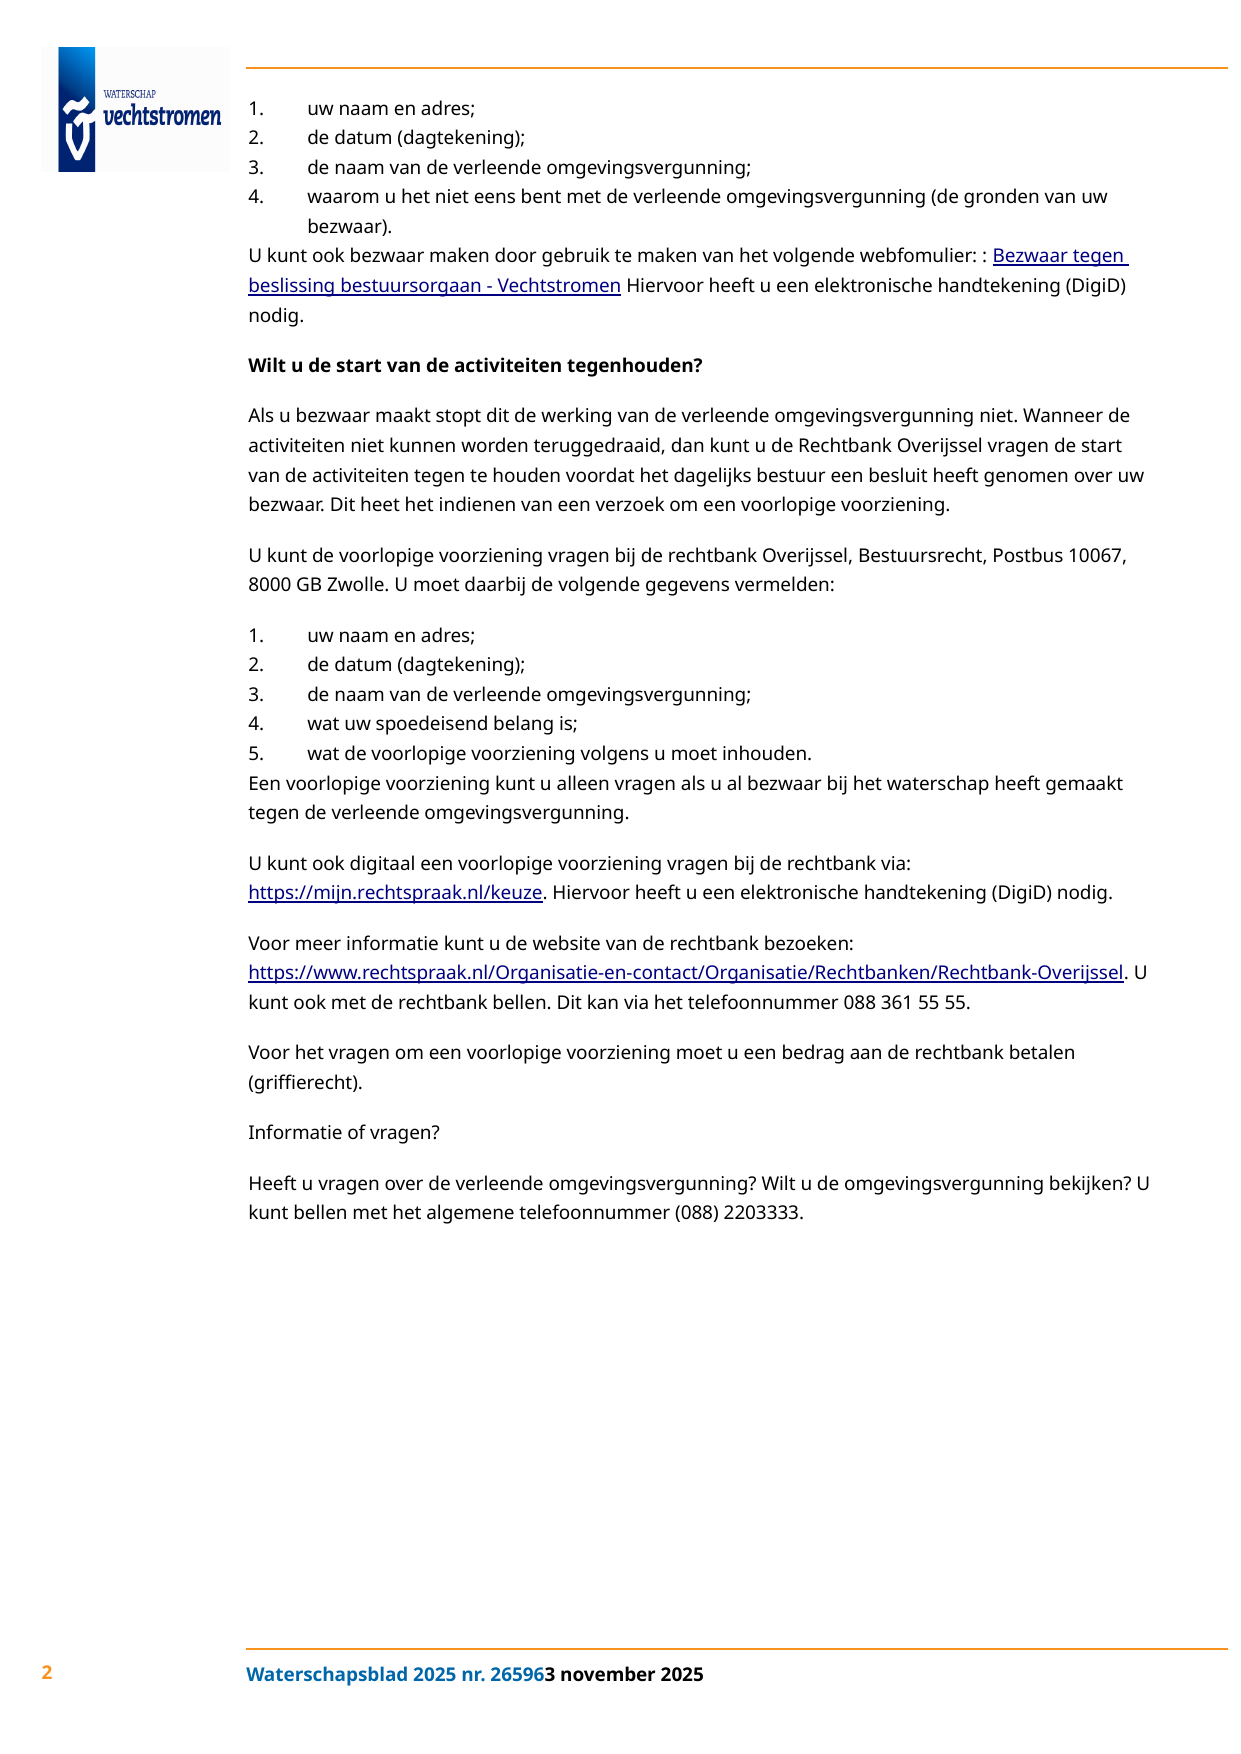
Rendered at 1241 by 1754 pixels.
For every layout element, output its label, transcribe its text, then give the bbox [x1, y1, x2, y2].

text Wilt u de start van de activiteiten tegenhouden? [248, 352, 1152, 378]
list wat de voorlopige voorziening volgens u moet inhouden. [248, 740, 1152, 766]
text Een voorlopige voorziening kunt u alleen vragen als u al bezwaar bij het waterschap heeft gemaakt tegen de verleende omgevingsvergunning. [248, 770, 1152, 825]
text Informatie of vragen? [248, 1119, 1152, 1145]
text Als u bezwaar maakt stopt dit de werking van de verleende omgevingsvergunning niet. Wanneer de activiteiten niet kunnen worden teruggedraaid, dan kunt u de Rechtbank Overijssel vragen de start van de activiteiten tegen te houden voordat het dagelijks bestuur een besluit heeft genomen over uw bezwaar. Dit heet het indienen van een verzoek om een voorlopige voorziening. [248, 403, 1152, 517]
list de datum (dagtekening); [248, 651, 1152, 677]
text Heeft u vragen over de verleende omgevingsvergunning? Wilt u de omgevingsvergunning bekijken? U kunt bellen met het algemene telefoonnummer (088) 2203333. [248, 1170, 1152, 1225]
list de naam van de verleende omgevingsvergunning; [248, 681, 1152, 707]
text U kunt ook bezwaar maken door gebruik te maken van het volgende webfomulier: : Bezwaar tegen beslissing bestuursorgaan - Vechtstromen Hiervoor heeft u een elektronische handtekening (DigiD) nodig. [248, 243, 1152, 328]
list wat uw spoedeisend belang is; [248, 711, 1152, 736]
text Voor het vragen om een voorlopige voorziening moet u een bedrag aan de rechtbank betalen (griffierecht). [248, 1039, 1152, 1095]
text Voor meer informatie kunt u de website van de rechtbank bezoeken: https://www.rechtspraak.nl/Organisatie-en-contact/Organisatie/Rechtbanken/Rechtbank-Overijssel. U kunt ook met de rechtbank bellen. Dit kan via het telefoonnummer 088 361 55 55. [248, 930, 1152, 1015]
list uw naam en adres; [248, 622, 1152, 648]
list de datum (dagtekening); [248, 124, 1152, 150]
list waarom u het niet eens bent met de verleende omgevingsvergunning (de gronden van uw bezwaar). [248, 183, 1152, 239]
list de naam van de verleende omgevingsvergunning; [248, 154, 1152, 180]
picture [41, 47, 231, 172]
list uw naam en adres; [248, 95, 1152, 121]
text U kunt de voorlopige voorziening vragen bij de rechtbank Overijssel, Bestuursrecht, Postbus 10067, 8000 GB Zwolle. U moet daarbij de volgende gegevens vermelden: [248, 542, 1152, 597]
text U kunt ook digitaal een voorlopige voorziening vragen bij de rechtbank via: https://mijn.rechtspraak.nl/keuze. Hiervoor heeft u een elektronische handtekening (DigiD) nodig. [248, 850, 1152, 905]
